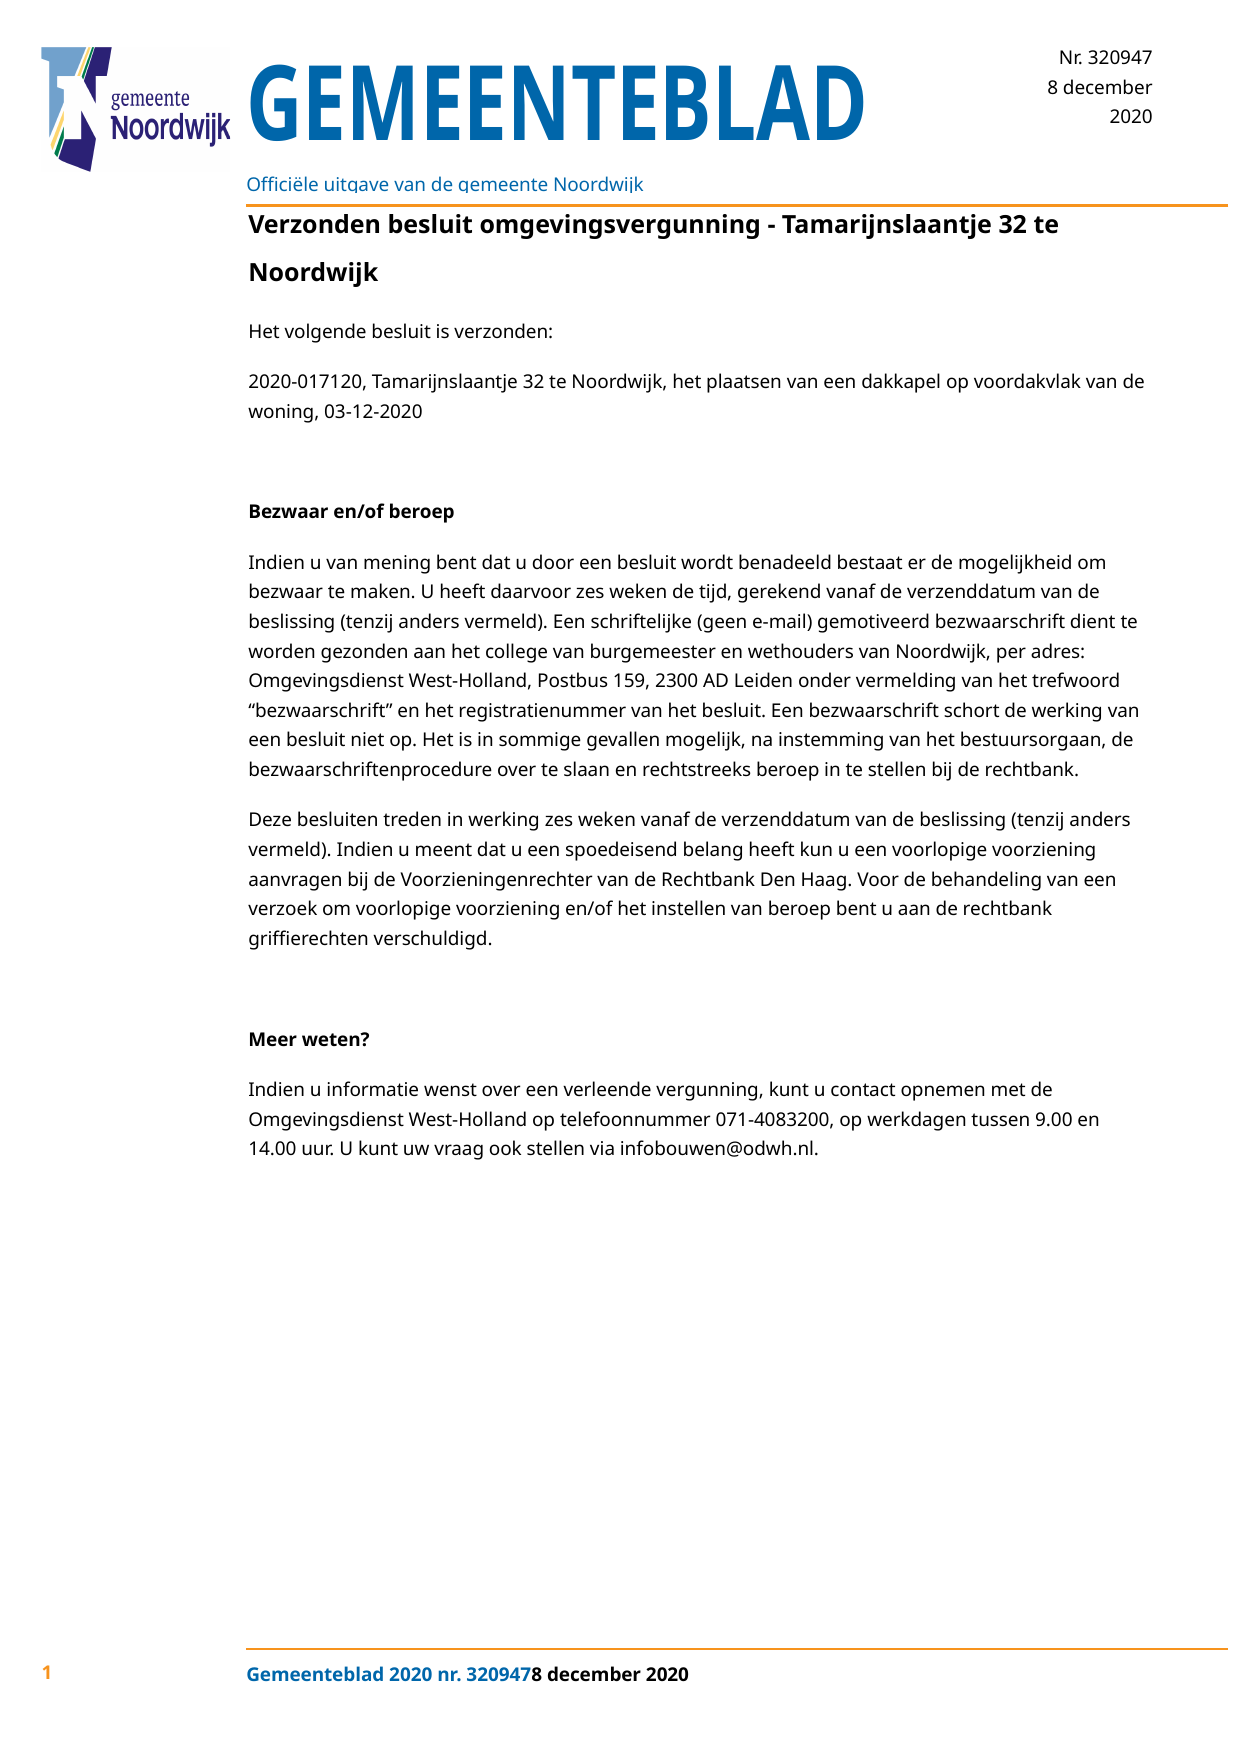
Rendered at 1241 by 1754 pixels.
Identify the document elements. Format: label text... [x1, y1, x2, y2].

text Het volgende besluit is verzonden: [248, 318, 1152, 344]
text Verzonden besluit omgevingsvergunning - Tamarijnslaantje 32 te Noordwijk [248, 207, 1152, 288]
text Deze besluiten treden in werking zes weken vanaf de verzenddatum van de beslissing (tenzij anders vermeld). Indien u meent dat u een spoedeisend belang heeft kun u een voorlopige voorziening aanvragen bij de Voorzieningenrechter van de Rechtbank Den Haag. Voor de behandeling van een verzoek om voorlopige voorziening en/of het instellen van beroep bent u aan de rechtbank griffierechten verschuldigd. [248, 807, 1152, 951]
text Bezwaar en/of beroep [248, 499, 1152, 524]
text Indien u van mening bent dat u door een besluit wordt benadeeld bestaat er de mogelijkheid om bezwaar te maken. U heeft daarvoor zes weken de tijd, gerekend vanaf de verzenddatum van de beslissing (tenzij anders vermeld). Een schriftelijke (geen e-mail) gemotiveerd bezwaarschrift dient te worden gezonden aan het college van burgemeester en wethouders van Noordwijk, per adres: Omgevingsdienst West-Holland, Postbus 159, 2300 AD Leiden onder vermelding van het trefwoord “bezwaarschrift” en het registratienummer van het besluit. Een bezwaarschrift schort de werking van een besluit niet op. Het is in sommige gevallen mogelijk, na instemming van het bestuursorgaan, de bezwaarschriftenprocedure over te slaan en rechtstreeks beroep in te stellen bij de rechtbank. [248, 549, 1152, 782]
text 2020-017120, Tamarijnslaantje 32 te Noordwijk, het plaatsen van een dakkapel op voordakvlak van de woning, 03-12-2020 [248, 368, 1152, 424]
picture [41, 47, 231, 172]
text Indien u informatie wenst over een verleende vergunning, kunt u contact opnemen met de Omgevingsdienst West-Holland op telefoonnummer 071-4083200, op werkdagen tussen 9.00 en 14.00 uur. U kunt uw vraag ook stellen via infobouwen@odwh.nl. [248, 1076, 1152, 1161]
text Meer weten? [248, 1026, 1152, 1052]
